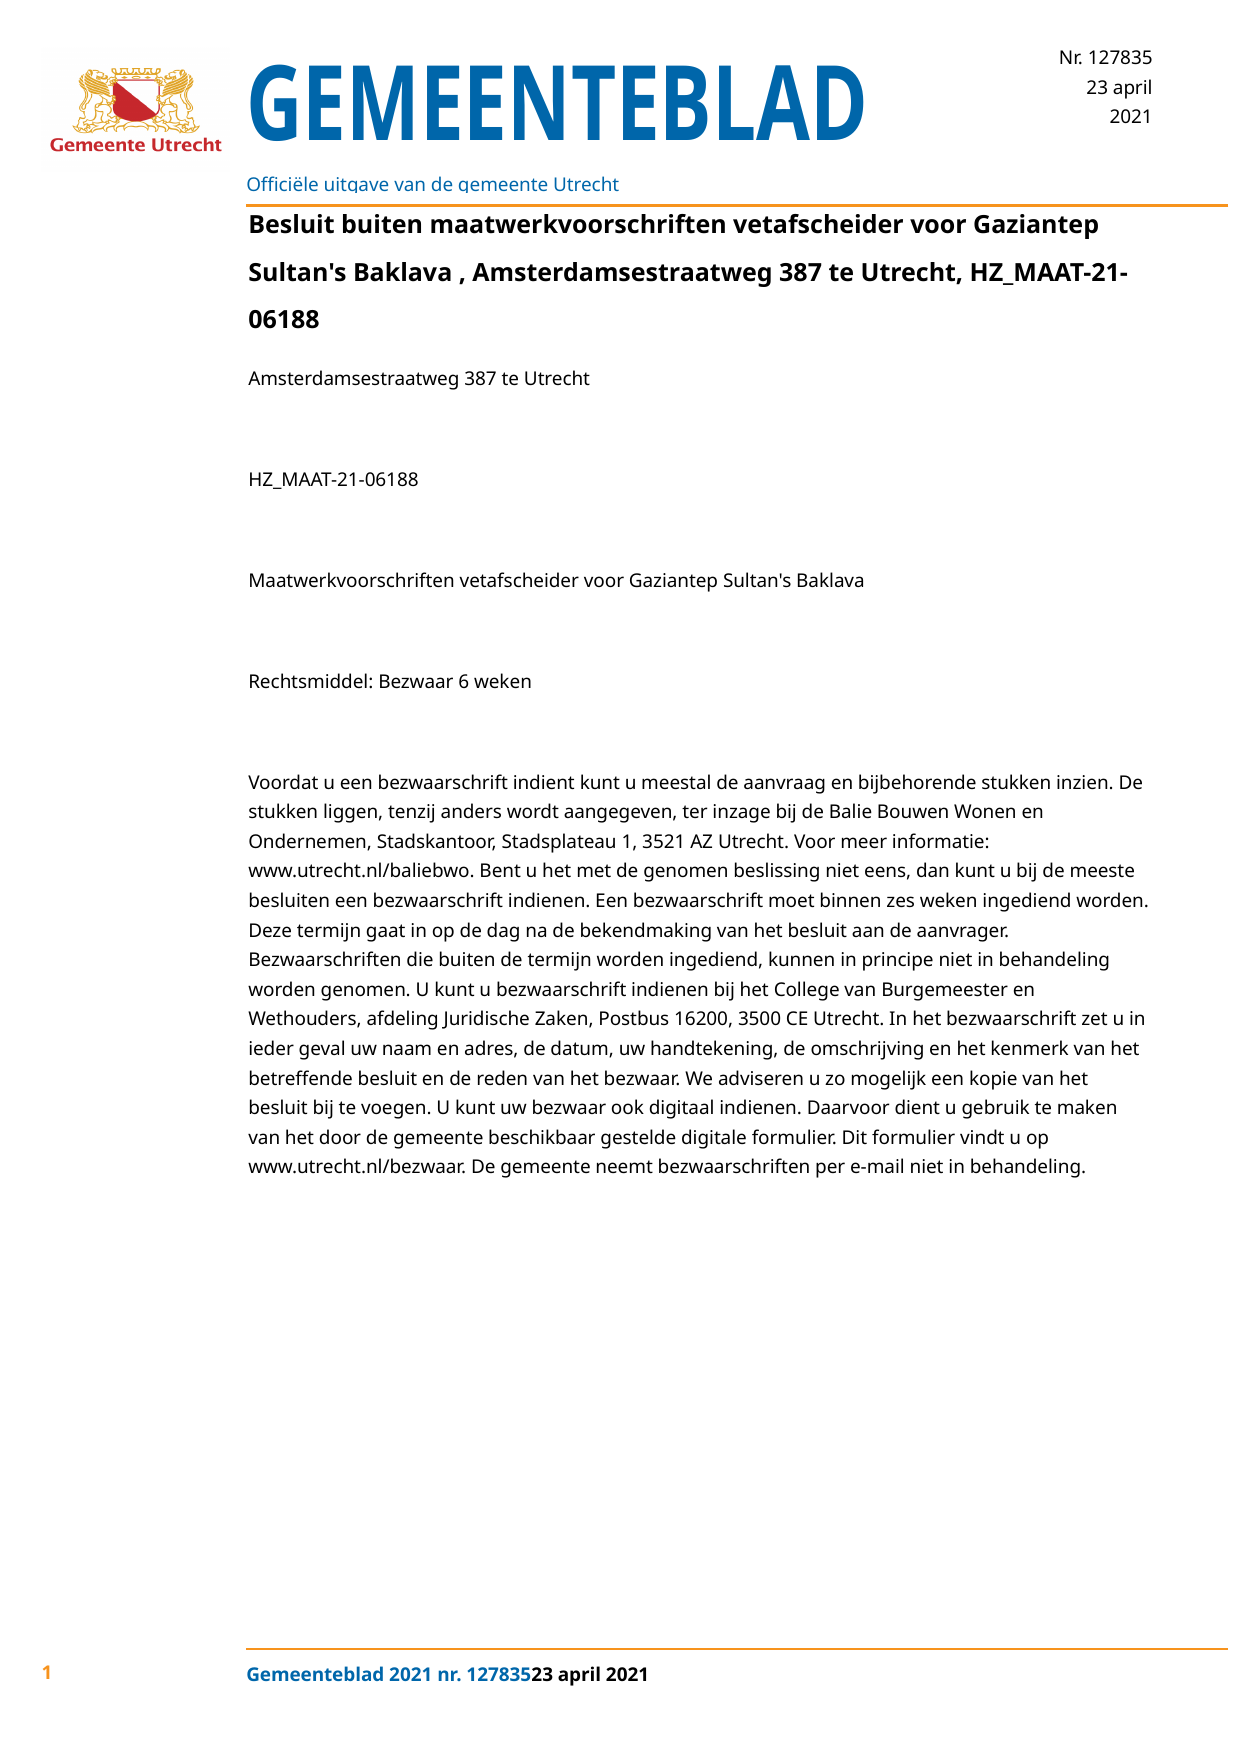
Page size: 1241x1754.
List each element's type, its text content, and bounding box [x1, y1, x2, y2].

text HZ_MAAT-21-06188 [248, 466, 1152, 492]
text Amsterdamsestraatweg 387 te Utrecht [248, 366, 1152, 391]
text Rechtsmiddel: Bezwaar 6 weken [248, 668, 1152, 694]
picture [41, 47, 231, 172]
text Maatwerkvoorschriften vetafscheider voor Gaziantep Sultan's Baklava [248, 567, 1152, 593]
text Voordat u een bezwaarschrift indient kunt u meestal de aanvraag en bijbehorende stukken inzien. De stukken liggen, tenzij anders wordt aangegeven, ter inzage bij de Balie Bouwen Wonen en Ondernemen, Stadskantoor, Stadsplateau 1, 3521 AZ Utrecht. Voor meer informatie: www.utrecht.nl/baliebwo. Bent u het met de genomen beslissing niet eens, dan kunt u bij de meeste besluiten een bezwaarschrift indienen. Een bezwaarschrift moet binnen zes weken ingediend worden. Deze termijn gaat in op de dag na de bekendmaking van het besluit aan de aanvrager. Bezwaarschriften die buiten de termijn worden ingediend, kunnen in principe niet in behandeling worden genomen. U kunt u bezwaarschrift indienen bij het College van Burgemeester en Wethouders, afdeling Juridische Zaken, Postbus 16200, 3500 CE Utrecht. In het bezwaarschrift zet u in ieder geval uw naam en adres, de datum, uw handtekening, de omschrijving en het kenmerk van het betreffende besluit en de reden van het bezwaar. We adviseren u zo mogelijk een kopie van het besluit bij te voegen. U kunt uw bezwaar ook digitaal indienen. Daarvoor dient u gebruik te maken van het door de gemeente beschikbaar gestelde digitale formulier. Dit formulier vindt u op www.utrecht.nl/bezwaar. De gemeente neemt bezwaarschriften per e-mail niet in behandeling. [248, 769, 1152, 1179]
text Besluit buiten maatwerkvoorschriften vetafscheider voor Gaziantep Sultan's Baklava , Amsterdamsestraatweg 387 te Utrecht, HZ_MAAT-21-06188 [248, 207, 1152, 336]
